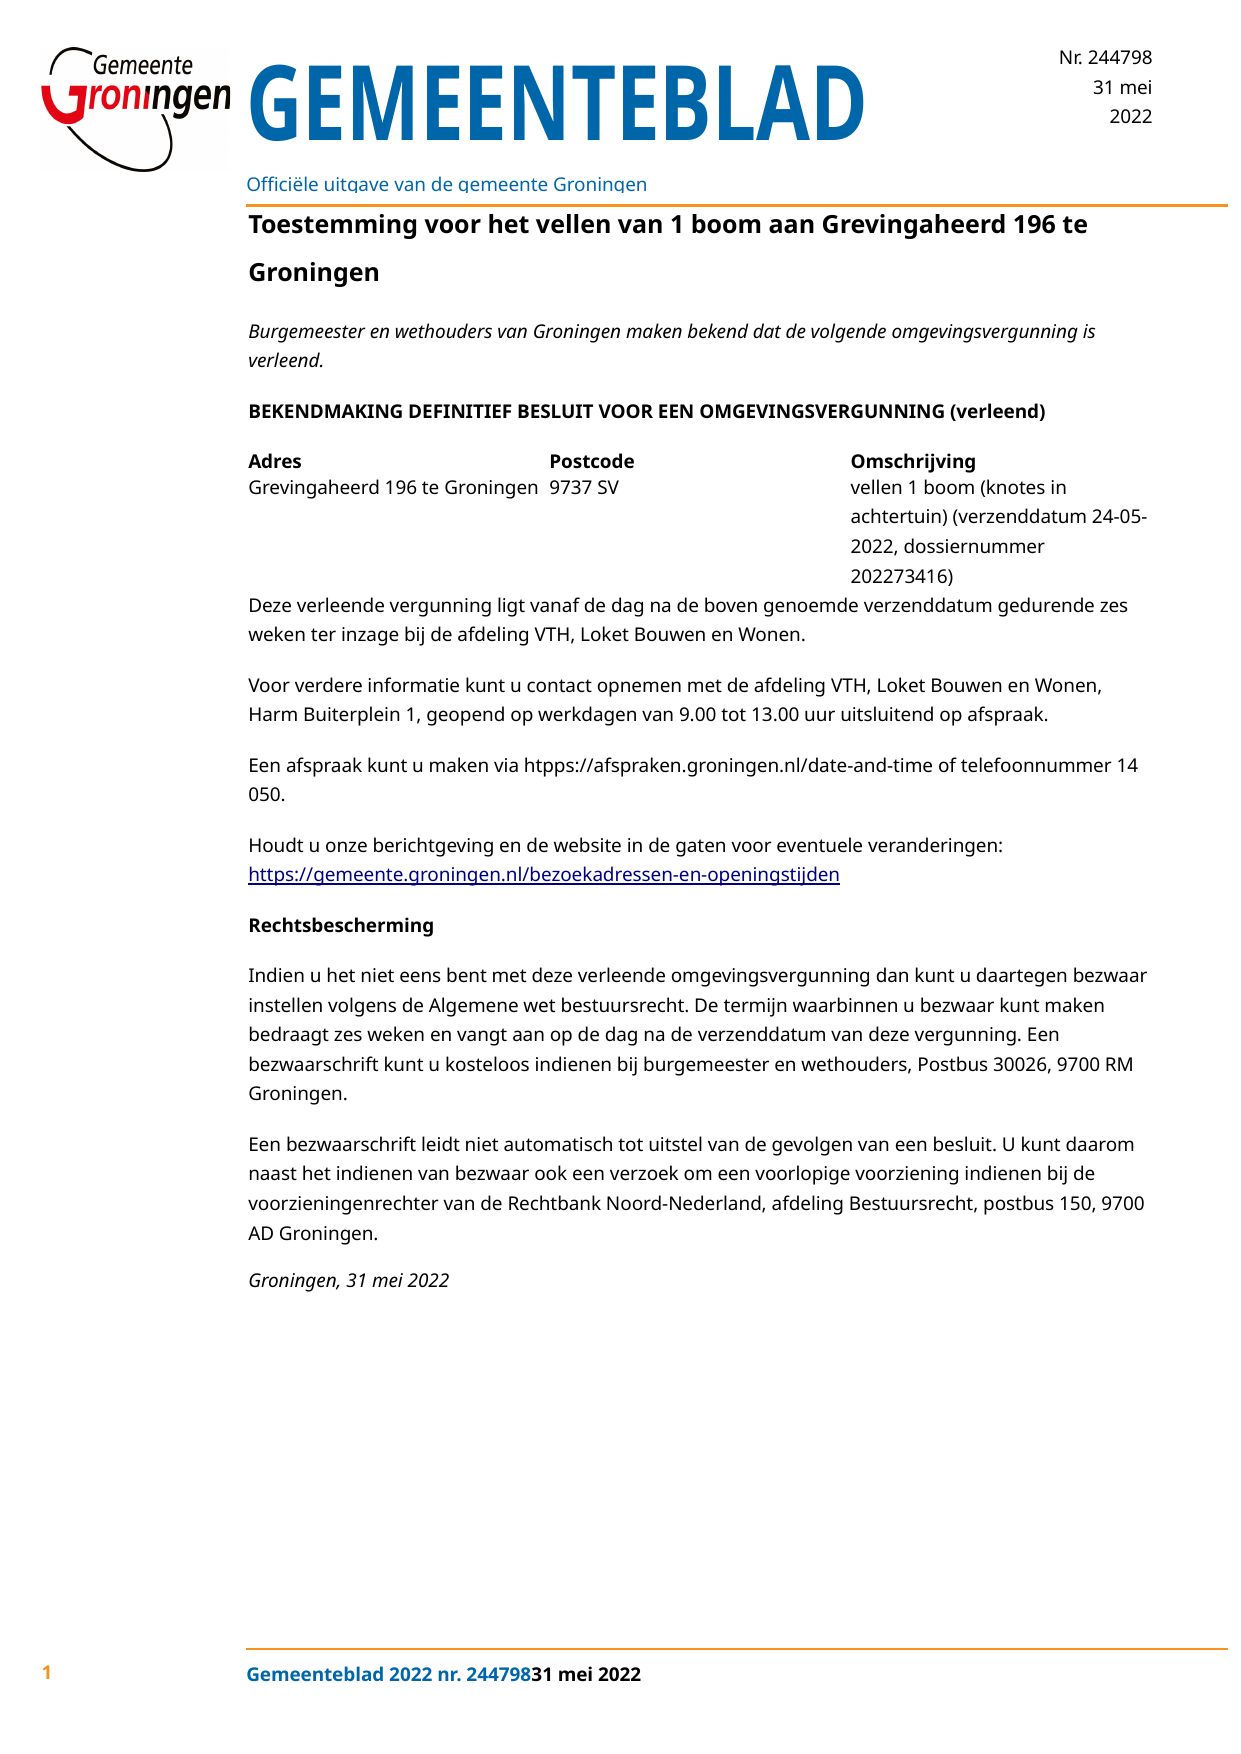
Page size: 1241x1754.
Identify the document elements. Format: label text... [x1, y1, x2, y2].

table_header Adres [248, 449, 549, 474]
text Een afspraak kunt u maken via htpps://afspraken.groningen.nl/date-and-time of telefoonnummer 14 050. [248, 752, 1152, 807]
table_header Omschrijving [850, 449, 1152, 474]
text Burgemeester en wethouders van Groningen maken bekend dat de volgende omgevingsvergunning is verleend. [248, 318, 1152, 373]
text Indien u het niet eens bent met deze verleende omgevingsvergunning dan kunt u daartegen bezwaar instellen volgens de Algemene wet bestuursrecht. De termijn waarbinnen u bezwaar kunt maken bedraagt zes weken en vangt aan op de dag na de verzenddatum van deze vergunning. Een bezwaarschrift kunt u kosteloos indienen bij burgemeester en wethouders, Postbus 30026, 9700 RM Groningen. [248, 962, 1152, 1106]
text BEKENDMAKING DEFINITIEF BESLUIT VOOR EEN OMGEVINGSVERGUNNING (verleend) [248, 398, 1152, 424]
text Groningen, 31 mei 2022 [248, 1268, 1152, 1293]
table_cell vellen 1 boom (knotes in achtertuin) (verzenddatum 24-05-2022, dossiernummer 202273416) [850, 474, 1152, 589]
text Deze verleende vergunning ligt vanaf de dag na de boven genoemde verzenddatum gedurende zes weken ter inzage bij de afdeling VTH, Loket Bouwen en Wonen. [248, 592, 1152, 647]
text Toestemming voor het vellen van 1 boom aan Grevingaheerd 196 te Groningen [248, 207, 1152, 288]
table_cell Grevingaheerd 196 te Groningen [248, 474, 549, 589]
text Rechtsbescherming [248, 912, 1152, 938]
text Voor verdere informatie kunt u contact opnemen met de afdeling VTH, Loket Bouwen en Wonen, Harm Buiterplein 1, geopend op werkdagen van 9.00 tot 13.00 uur uitsluitend op afspraak. [248, 672, 1152, 727]
picture [41, 47, 231, 172]
text Houdt u onze berichtgeving en de website in de gaten voor eventuele veranderingen: https://gemeente.groningen.nl/bezoekadressen-en-openingstijden [248, 832, 1152, 887]
text Een bezwaarschrift leidt niet automatisch tot uitstel van de gevolgen van een besluit. U kunt daarom naast het indienen van bezwaar ook een verzoek om een voorlopige voorziening indienen bij de voorzieningenrechter van de Rechtbank Noord-Nederland, afdeling Bestuursrecht, postbus 150, 9700 AD Groningen. [248, 1131, 1152, 1246]
table_header Postcode [549, 449, 850, 474]
table_cell 9737 SV [549, 474, 850, 589]
